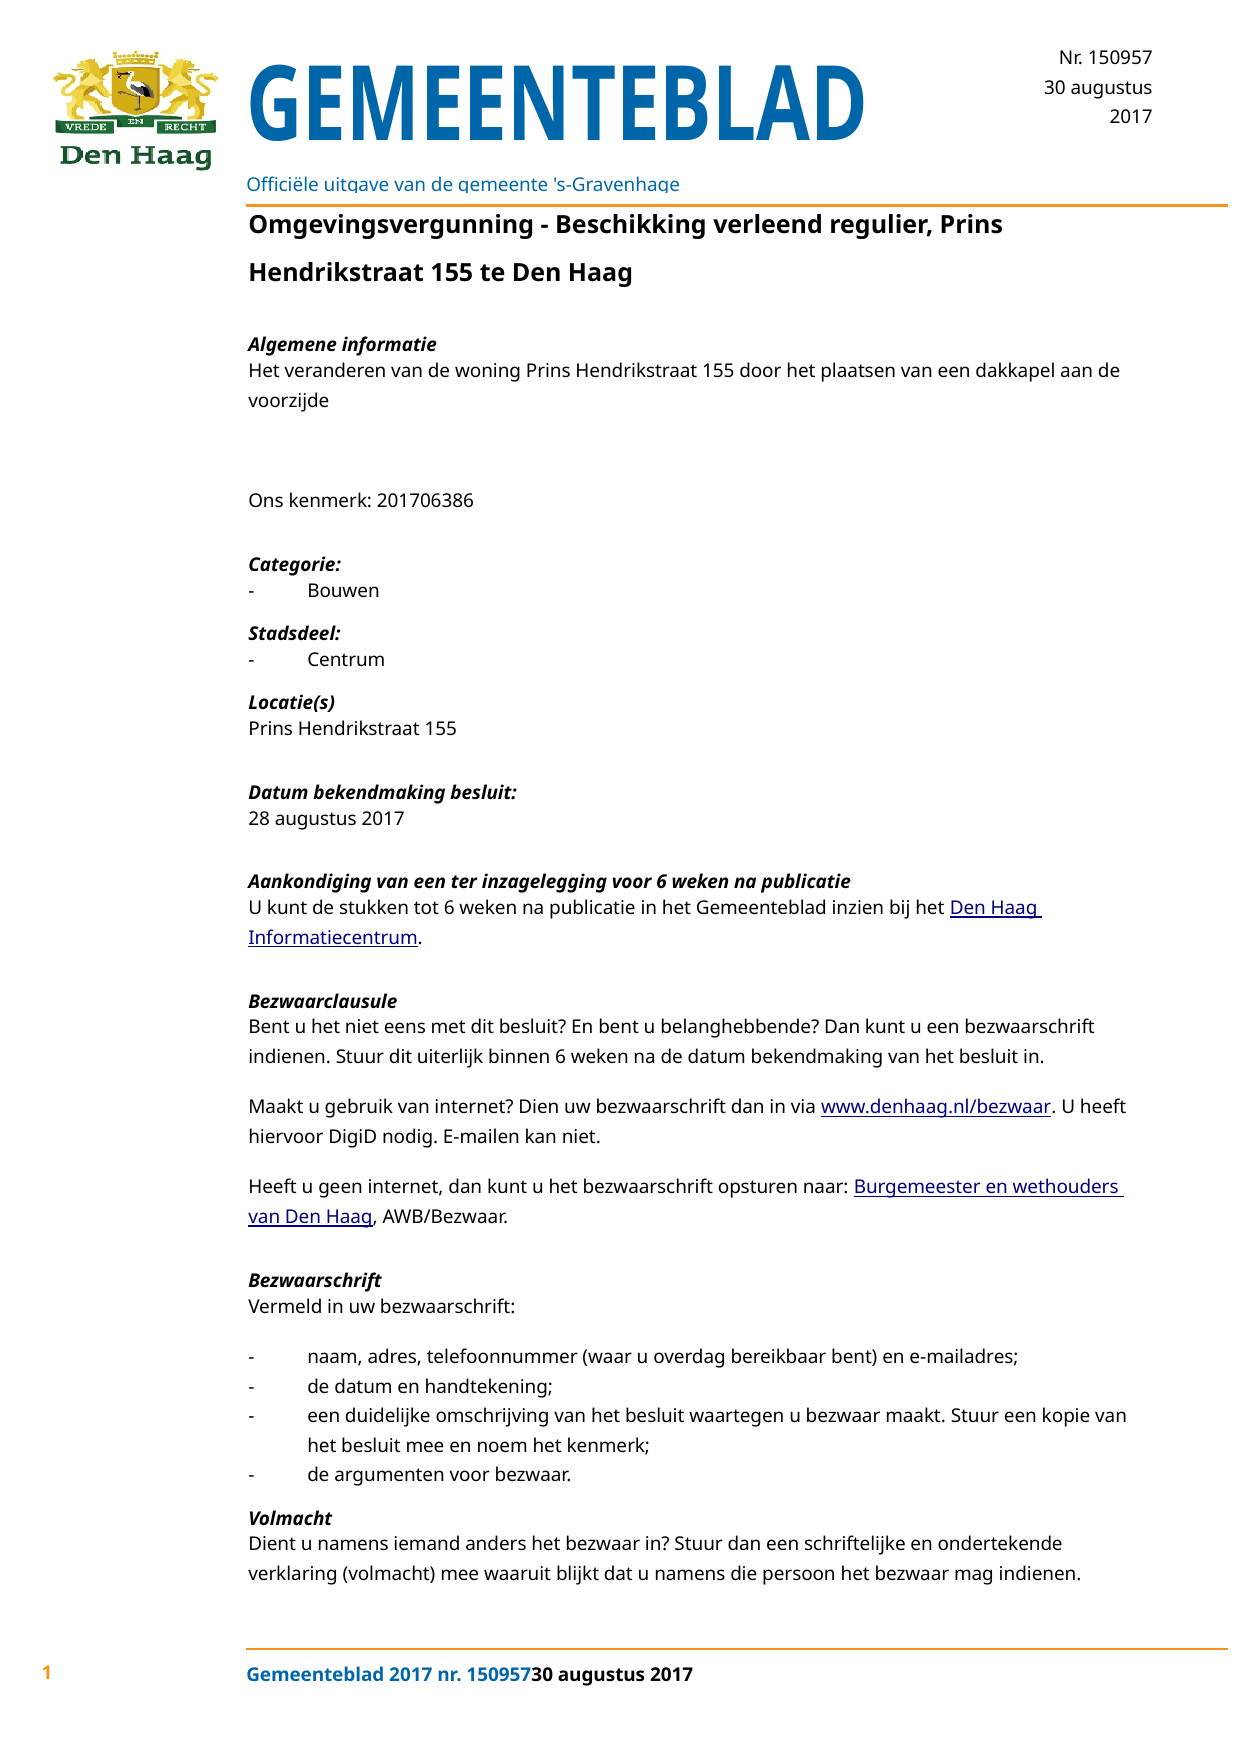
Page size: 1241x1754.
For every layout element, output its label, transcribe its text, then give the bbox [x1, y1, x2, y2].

text Het veranderen van de woning Prins Hendrikstraat 155 door het plaatsen van een dakkapel aan de voorzijde [248, 357, 1152, 412]
list Bouwen [248, 577, 1152, 603]
text Prins Hendrikstraat 155 [248, 715, 1152, 741]
text Bezwaarclausule [248, 988, 1152, 1014]
text Heeft u geen internet, dan kunt u het bezwaarschrift opsturen naar: Burgemeester en wethouders van Den Haag, AWB/Bezwaar. [248, 1174, 1152, 1229]
text Omgevingsvergunning - Beschikking verleend regulier, Prins Hendrikstraat 155 te Den Haag [248, 207, 1152, 288]
list een duidelijke omschrijving van het besluit waartegen u bezwaar maakt. Stuur een kopie van het besluit mee en noem het kenmerk; [248, 1402, 1152, 1458]
text Stadsdeel: [248, 620, 1152, 646]
text Vermeld in uw bezwaarschrift: [248, 1293, 1152, 1319]
text Categorie: [248, 552, 1152, 577]
text Ons kenmerk: 201706386 [248, 488, 1152, 513]
text Bezwaarschrift [248, 1267, 1152, 1293]
list naam, adres, telefoonnummer (waar u overdag bereikbaar bent) en e-mailadres; [248, 1343, 1152, 1369]
text Dient u namens iemand anders het bezwaar in? Stuur dan een schriftelijke en ondertekende verklaring (volmacht) mee waaruit blijkt dat u namens die persoon het bezwaar mag indienen. [248, 1531, 1152, 1586]
text U kunt de stukken tot 6 weken na publicatie in het Gemeenteblad inzien bij het Den Haag Informatiecentrum. [248, 894, 1152, 950]
text Aankondiging van een ter inzagelegging voor 6 weken na publicatie [248, 869, 1152, 894]
text Algemene informatie [248, 331, 1152, 357]
text Maakt u gebruik van internet? Dien uw bezwaarschrift dan in via www.denhaag.nl/bezwaar. U heeft hiervoor DigiD nodig. E-mailen kan niet. [248, 1094, 1152, 1149]
text Datum bekendmaking besluit: [248, 779, 1152, 805]
list Centrum [248, 646, 1152, 672]
text 28 augustus 2017 [248, 805, 1152, 830]
list de datum en handtekening; [248, 1373, 1152, 1399]
text Volmacht [248, 1505, 1152, 1531]
list de argumenten voor bezwaar. [248, 1462, 1152, 1487]
text Locatie(s) [248, 689, 1152, 715]
text Bent u het niet eens met dit besluit? En bent u belanghebbende? Dan kunt u een bezwaarschrift indienen. Stuur dit uiterlijk binnen 6 weken na de datum bekendmaking van het besluit in. [248, 1014, 1152, 1069]
picture [41, 47, 231, 172]
